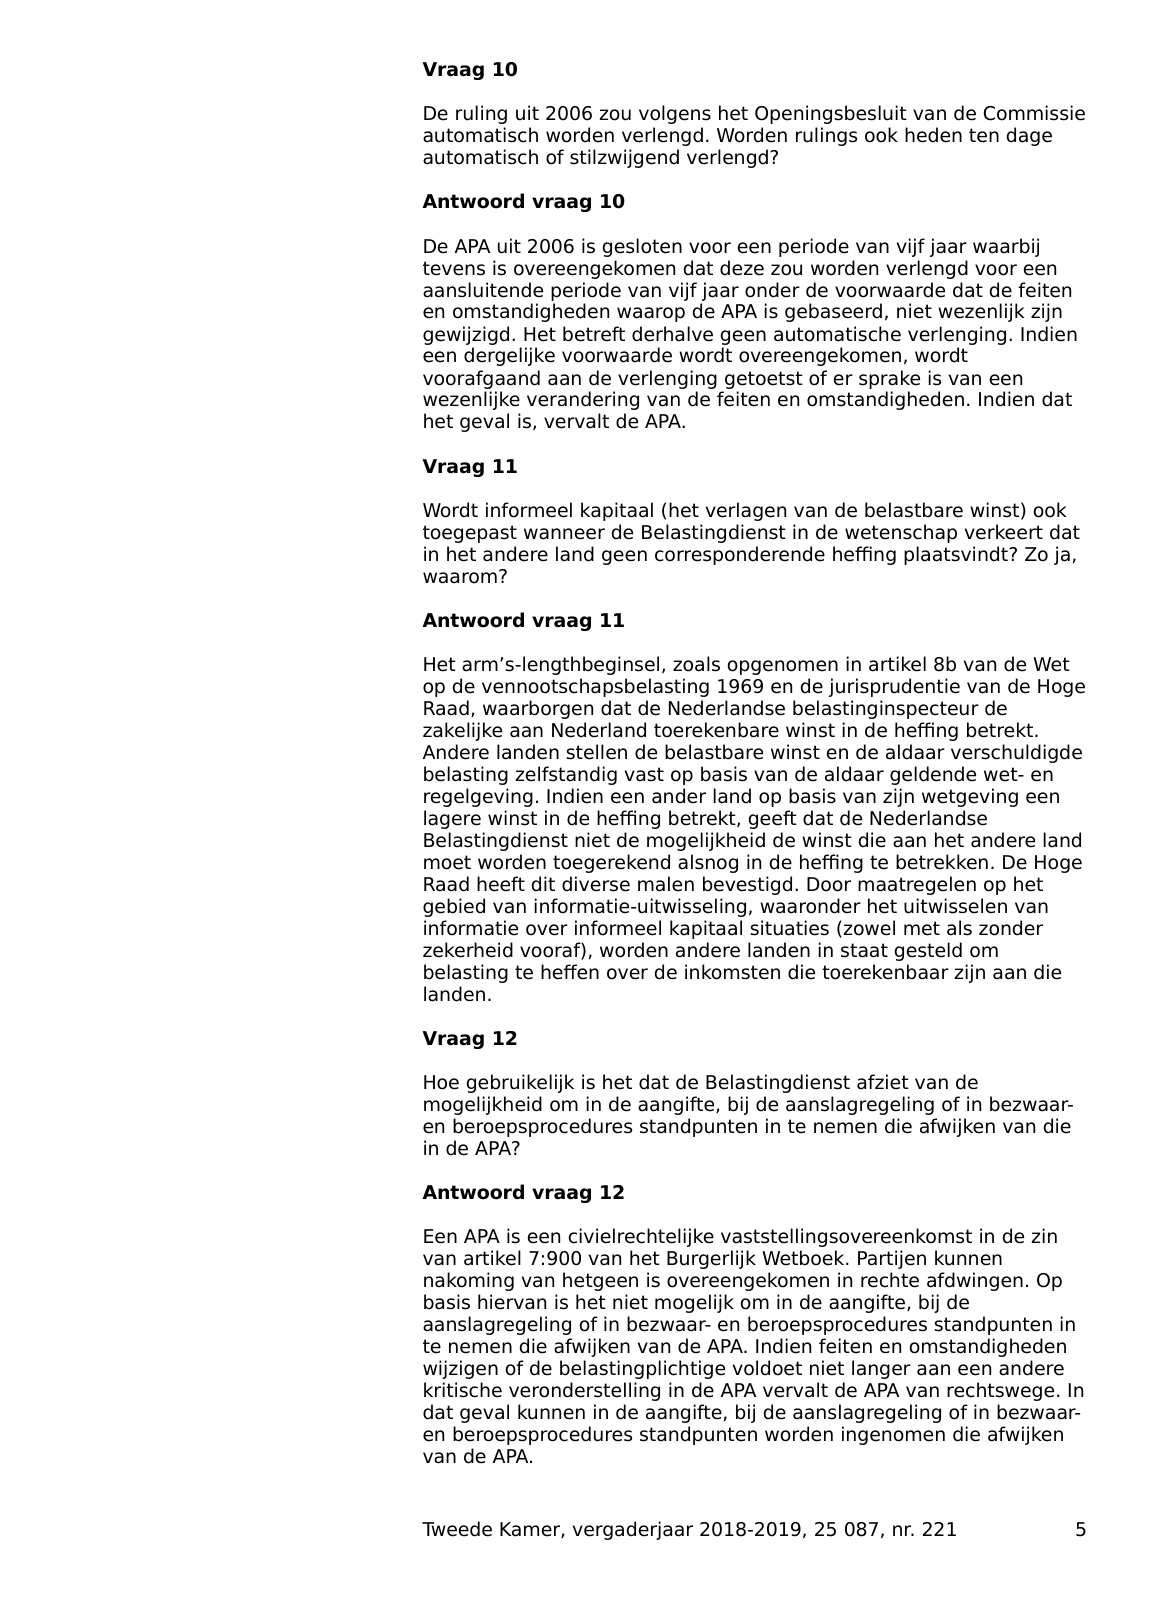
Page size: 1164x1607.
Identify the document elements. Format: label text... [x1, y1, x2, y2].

text De ruling uit 2006 zou volgens het Openingsbesluit van de Commissie automatisch worden verlengd. Worden rulings ook heden ten dage automatisch of stilzwijgend verlengd? [422, 103, 1087, 169]
subtitle Antwoord vraag 12 [422, 1182, 1087, 1204]
subtitle Vraag 11 [422, 456, 1087, 477]
text Hoe gebruikelijk is het dat de Belastingdienst afziet van de mogelijkheid om in de aangifte, bij de aanslagregeling of in bezwaar- en beroepsprocedures standpunten in te nemen die afwijken van die in de APA? [422, 1072, 1087, 1160]
text Wordt informeel kapitaal (het verlagen van de belastbare winst) ook toegepast wanneer de Belastingdienst in de wetenschap verkeert dat in het andere land geen corresponderende heffing plaatsvindt? Zo ja, waarom? [422, 500, 1087, 588]
subtitle Vraag 12 [422, 1028, 1087, 1050]
subtitle Vraag 10 [422, 59, 1087, 81]
subtitle Antwoord vraag 11 [422, 610, 1087, 632]
subtitle Antwoord vraag 10 [422, 191, 1087, 213]
text Een APA is een civielrechtelijke vaststellingsovereenkomst in de zin van artikel 7:900 van het Burgerlijk Wetboek. Partijen kunnen nakoming van hetgeen is overeengekomen in rechte afdwingen. Op basis hiervan is het niet mogelijk om in de aangifte, bij de aanslagregeling of in bezwaar- en beroepsprocedures standpunten in te nemen die afwijken van de APA. Indien feiten en omstandigheden wijzigen of de belastingplichtige voldoet niet langer aan een andere kritische veronderstelling in de APA vervalt de APA van rechtswege. In dat geval kunnen in de aangifte, bij de aanslagregeling of in bezwaar- en beroepsprocedures standpunten worden ingenomen die afwijken van de APA. [422, 1226, 1087, 1468]
text De APA uit 2006 is gesloten voor een periode van vijf jaar waarbij tevens is overeengekomen dat deze zou worden verlengd voor een aansluitende periode van vijf jaar onder de voorwaarde dat de feiten en omstandigheden waarop de APA is gebaseerd, niet wezenlijk zijn gewijzigd. Het betreft derhalve geen automatische verlenging. Indien een dergelijke voorwaarde wordt overeengekomen, wordt voorafgaand aan de verlenging getoetst of er sprake is van een wezenlijke verandering van de feiten en omstandigheden. Indien dat het geval is, vervalt de APA. [422, 236, 1087, 433]
text Het arm’s-lengthbeginsel, zoals opgenomen in artikel 8b van de Wet op de vennootschapsbelasting 1969 en de jurisprudentie van de Hoge Raad, waarborgen dat de Nederlandse belastinginspecteur de zakelijke aan Nederland toerekenbare winst in de heffing betrekt. Andere landen stellen de belastbare winst en de aldaar verschuldigde belasting zelfstandig vast op basis van de aldaar geldende wet- en regelgeving. Indien een ander land op basis van zijn wetgeving een lagere winst in de heffing betrekt, geeft dat de Nederlandse Belastingdienst niet de mogelijkheid de winst die aan het andere land moet worden toegerekend alsnog in de heffing te betrekken. De Hoge Raad heeft dit diverse malen bevestigd. Door maatregelen op het gebied van informatie-uitwisseling, waaronder het uitwisselen van informatie over informeel kapitaal situaties (zowel met als zonder zekerheid vooraf), worden andere landen in staat gesteld om belasting te heffen over de inkomsten die toerekenbaar zijn aan die landen. [422, 654, 1087, 1006]
